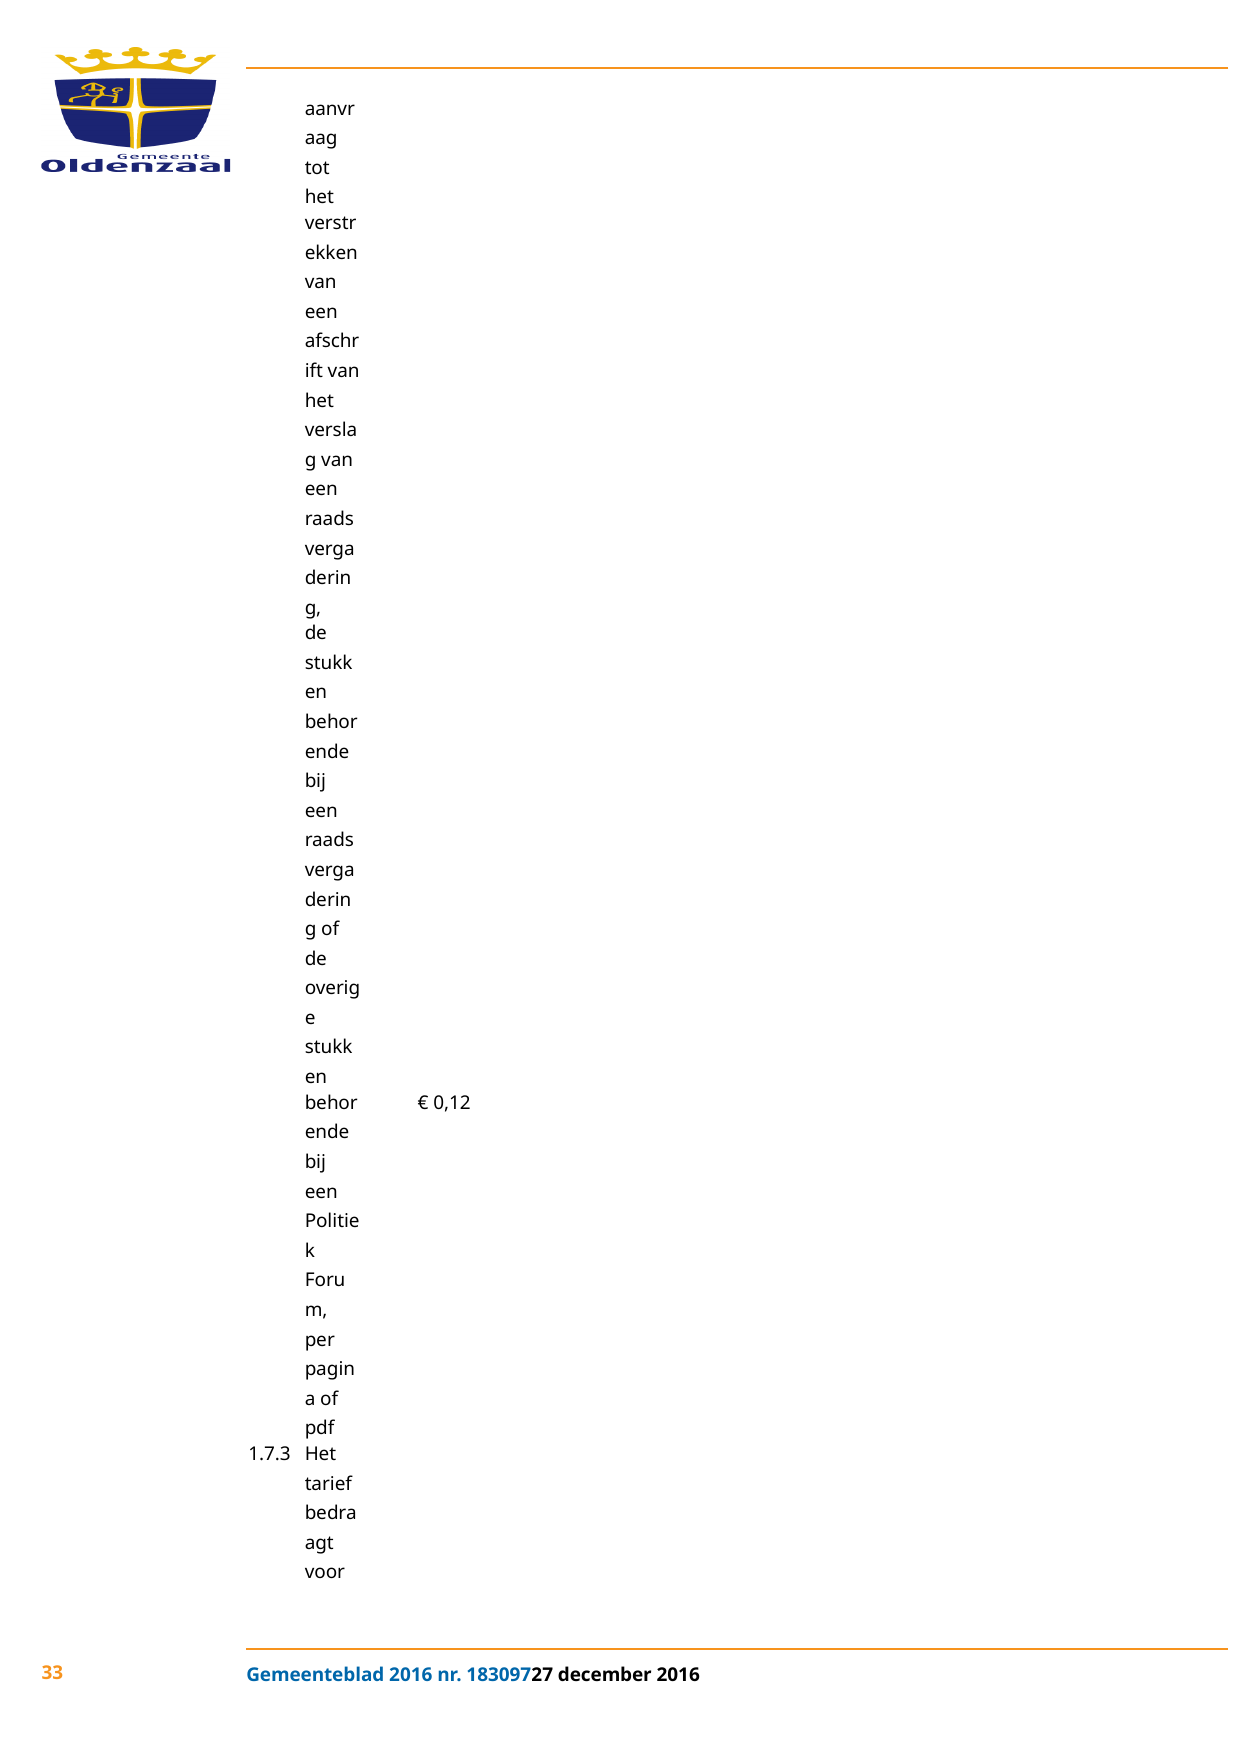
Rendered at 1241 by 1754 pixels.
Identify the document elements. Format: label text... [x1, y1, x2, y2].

table_cell [418, 620, 474, 1089]
table_cell [418, 95, 474, 209]
table_cell [248, 1089, 304, 1440]
table_cell [248, 209, 304, 619]
table_cell [361, 95, 417, 209]
table_cell [361, 1089, 417, 1440]
table_cell 1.7.3 [248, 1440, 304, 1584]
table_cell [248, 620, 304, 1089]
picture [41, 47, 231, 172]
table_cell [418, 1440, 474, 1584]
table_cell € 0,12 [418, 1089, 474, 1440]
table_cell verstrekken van een afschrift van het verslag van een raadsvergadering, [305, 209, 361, 619]
table_cell [361, 209, 417, 619]
table_cell de stukken behorende bij een raadsvergadering of de overige stukken [305, 620, 361, 1089]
table_cell Het tarief bedraagt voor [305, 1440, 361, 1584]
table_cell [418, 209, 474, 619]
table_cell [361, 1440, 417, 1584]
table_cell [248, 95, 304, 209]
table_cell behorende bij een Politiek Forum, per pagina of pdf [305, 1089, 361, 1440]
table_cell [361, 620, 417, 1089]
table_cell aanvraag tot het [305, 95, 361, 209]
